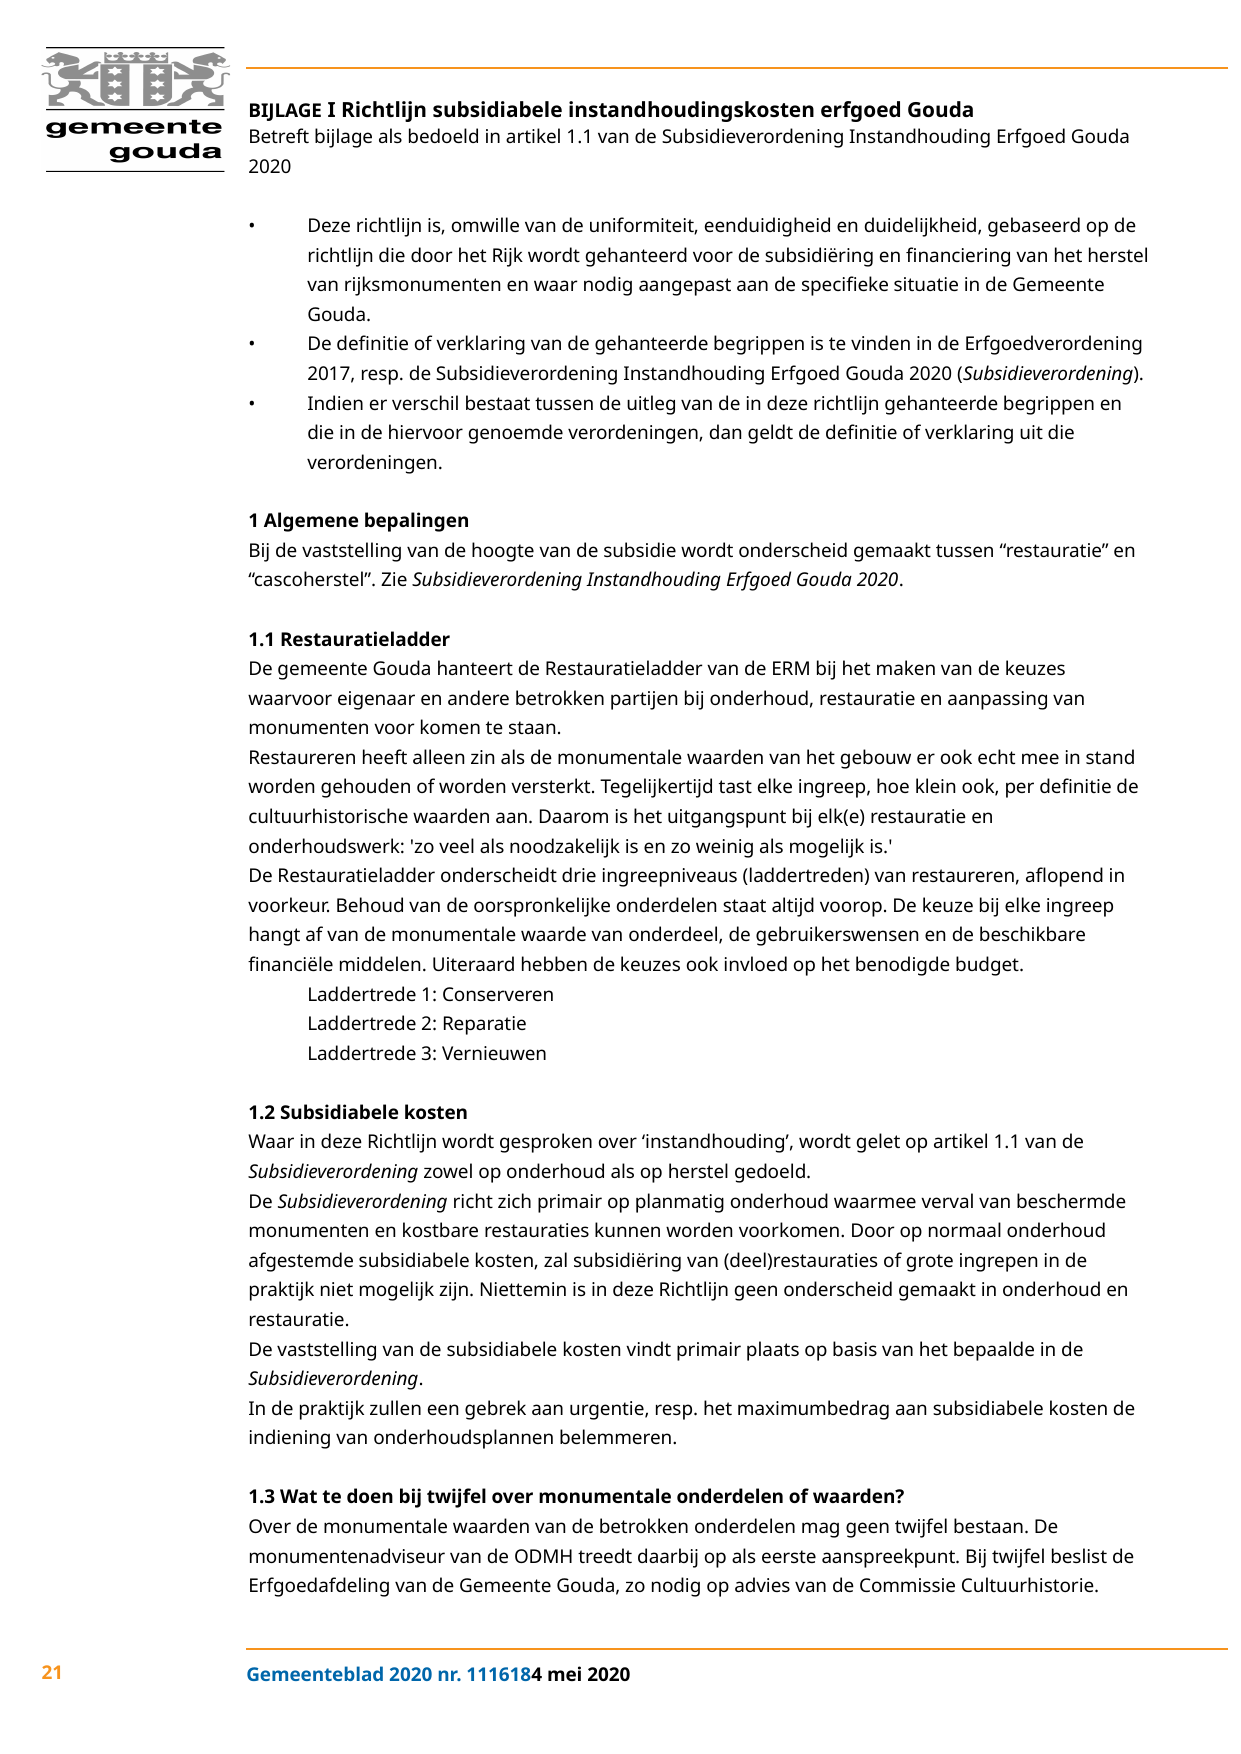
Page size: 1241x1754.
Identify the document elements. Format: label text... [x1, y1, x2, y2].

text 1.2 Subsidiabele kosten [248, 1099, 1152, 1125]
text BIJLAGE I Richtlijn subsidiabele instandhoudingskosten erfgoed Gouda [248, 95, 1152, 123]
text 1 Algemene bepalingen [248, 507, 1152, 533]
text Over de monumentale waarden van de betrokken onderdelen mag geen twijfel bestaan. De monumentenadviseur van de ODMH treedt daarbij op als eerste aanspreekpunt. Bij twijfel beslist de Erfgoedafdeling van de Gemeente Gouda, zo nodig op advies van de Commissie Cultuurhistorie. [248, 1513, 1152, 1598]
text 1.1 Restauratieladder [248, 626, 1152, 651]
table_header Deze richtlijn is, omwille van de uniformiteit, eenduidigheid en duidelijkheid, gebaseerd op de richtlijn die door het Rijk wordt gehanteerd voor de subsidiëring en financiering van het herstel van rijksmonumenten en waar nodig aangepast aan de specifieke situatie in de Gemeente Gouda. De definitie of verklaring van de gehanteerde begrippen is te vinden in de Erfgoedverordening 2017, resp. de Subsidieverordening Instandhouding Erfgoed Gouda 2020 (Subsidieverordening). Indien er verschil bestaat tussen de uitleg van de in deze richtlijn gehanteerde begrippen en die in de hiervoor genoemde verordeningen, dan geldt de definitie of verklaring uit die verordeningen. [248, 212, 1152, 474]
text Restaureren heeft alleen zin als de monumentale waarden van het gebouw er ook echt mee in stand worden gehouden of worden versterkt. Tegelijkertijd tast elke ingreep, hoe klein ook, per definitie de cultuurhistorische waarden aan. Daarom is het uitgangspunt bij elk(e) restauratie en onderhoudswerk: 'zo veel als noodzakelijk is en zo weinig als mogelijk is.' [248, 744, 1152, 858]
text Bij de vaststelling van de hoogte van de subsidie wordt onderscheid gemaakt tussen “restauratie” en “cascoherstel”. Zie Subsidieverordening Instandhouding Erfgoed Gouda 2020. [248, 537, 1152, 592]
text 1.3 Wat te doen bij twijfel over monumentale onderdelen of waarden? [248, 1484, 1152, 1509]
text De vaststelling van de subsidiabele kosten vindt primair plaats op basis van het bepaalde in de Subsidieverordening. [248, 1336, 1152, 1391]
text Betreft bijlage als bedoeld in artikel 1.1 van de Subsidieverordening Instandhouding Erfgoed Gouda 2020 [248, 123, 1152, 179]
text In de praktijk zullen een gebrek aan urgentie, resp. het maximumbedrag aan subsidiabele kosten de indiening van onderhoudsplannen belemmeren. [248, 1395, 1152, 1450]
list Laddertrede 2: Reparatie [248, 1010, 1152, 1036]
list Laddertrede 3: Vernieuwen [248, 1040, 1152, 1066]
list Laddertrede 1: Conserveren [248, 981, 1152, 1006]
text De gemeente Gouda hanteert de Restauratieladder van de ERM bij het maken van de keuzes waarvoor eigenaar en andere betrokken partijen bij onderhoud, restauratie en aanpassing van monumenten voor komen te staan. [248, 655, 1152, 740]
text Waar in deze Richtlijn wordt gesproken over ‘instandhouding’, wordt gelet op artikel 1.1 van de Subsidieverordening zowel op onderhoud als op herstel gedoeld. [248, 1129, 1152, 1184]
text De Restauratieladder onderscheidt drie ingreepniveaus (laddertreden) van restaureren, aflopend in voorkeur. Behoud van de oorspronkelijke onderdelen staat altijd voorop. De keuze bij elke ingreep hangt af van de monumentale waarde van onderdeel, de gebruikerswensen en de beschikbare financiële middelen. Uiteraard hebben de keuzes ook invloed op het benodigde budget. [248, 862, 1152, 977]
picture [41, 47, 231, 172]
text De Subsidieverordening richt zich primair op planmatig onderhoud waarmee verval van beschermde monumenten en kostbare restauraties kunnen worden voorkomen. Door op normaal onderhoud afgestemde subsidiabele kosten, zal subsidiëring van (deel)restauraties of grote ingrepen in de praktijk niet mogelijk zijn. Niettemin is in deze Richtlijn geen onderscheid gemaakt in onderhoud en restauratie. [248, 1188, 1152, 1332]
